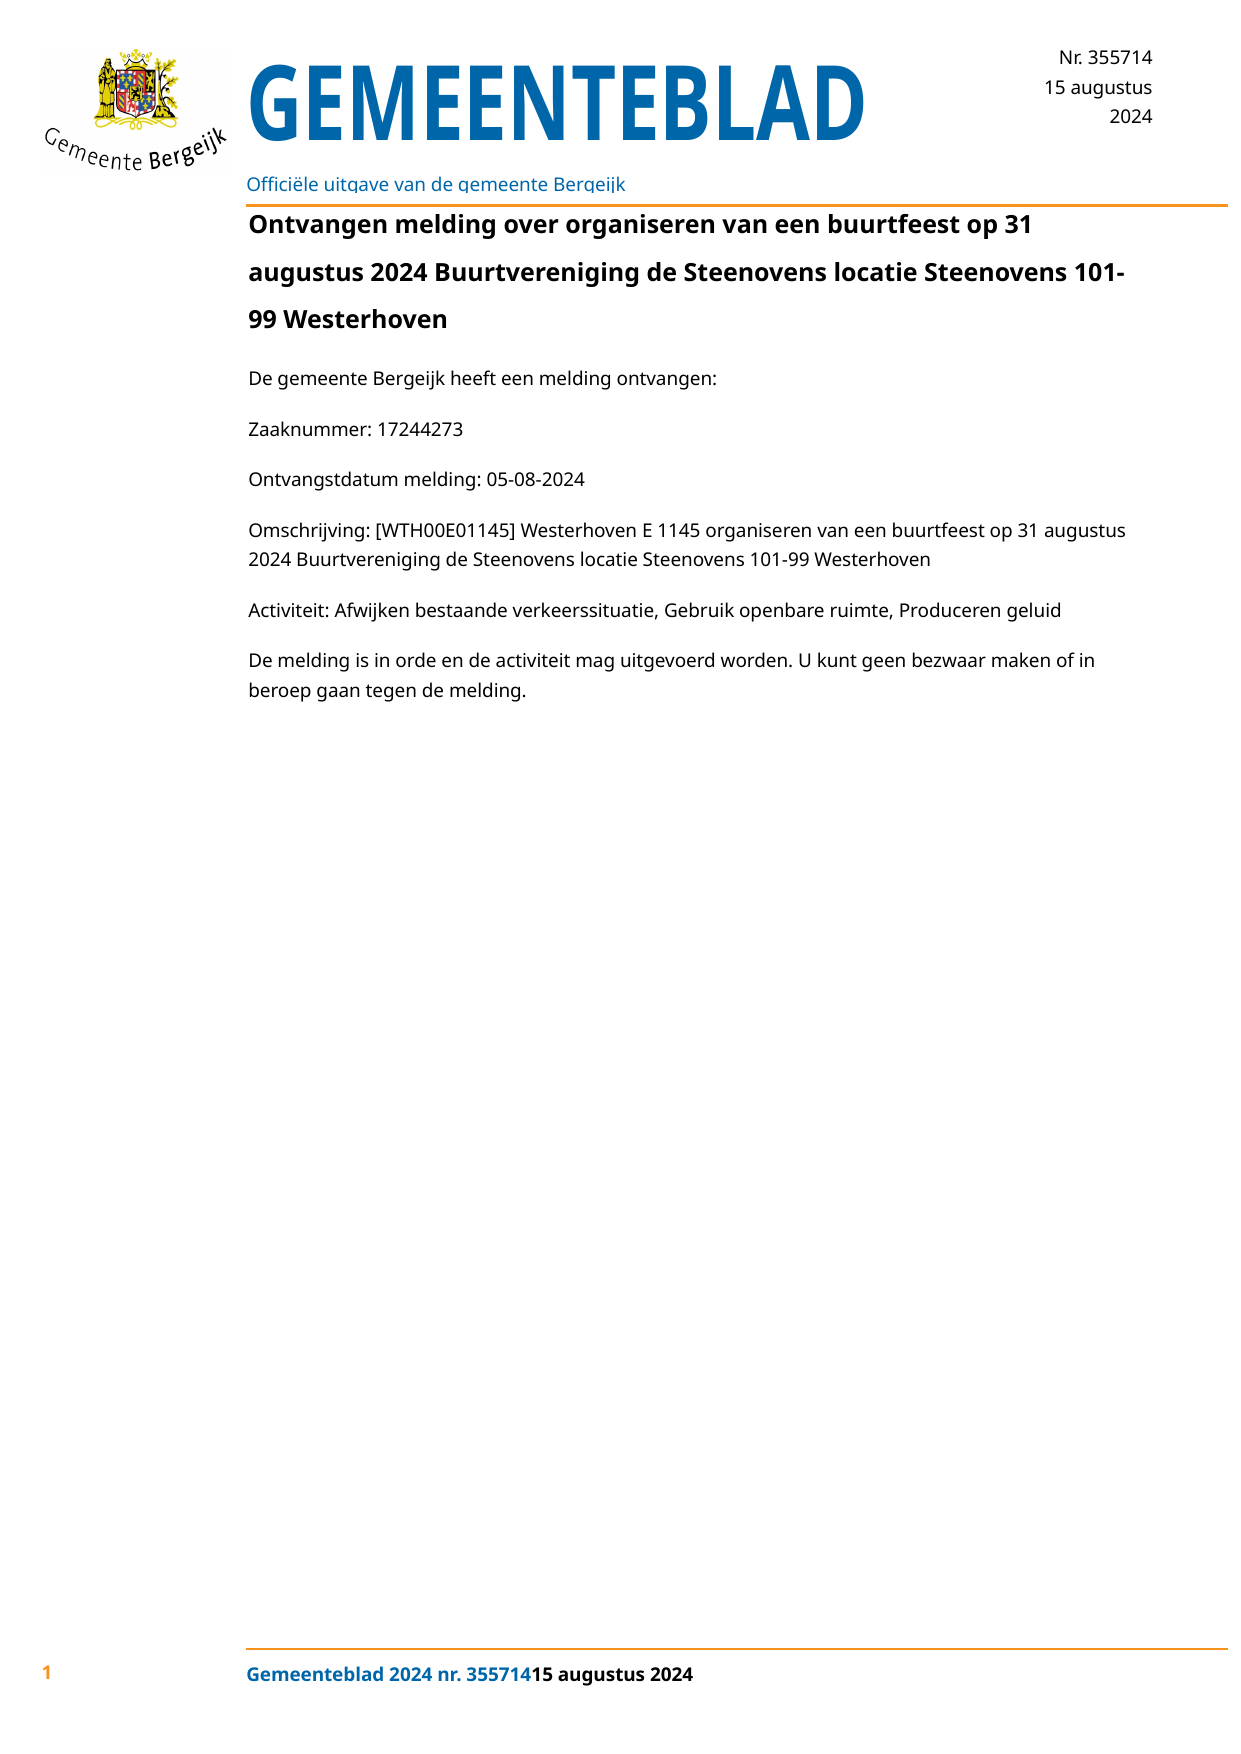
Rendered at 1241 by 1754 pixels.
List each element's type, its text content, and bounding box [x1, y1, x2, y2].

text Omschrijving: [WTH00E01145] Westerhoven E 1145 organiseren van een buurtfeest op 31 augustus 2024 Buurtvereniging de Steenovens locatie Steenovens 101-99 Westerhoven [248, 517, 1152, 572]
text Activiteit: Afwijken bestaande verkeerssituatie, Gebruik openbare ruimte, Produceren geluid [248, 597, 1152, 622]
text Ontvangstdatum melding: 05-08-2024 [248, 466, 1152, 492]
text Ontvangen melding over organiseren van een buurtfeest op 31 augustus 2024 Buurtvereniging de Steenovens locatie Steenovens 101-99 Westerhoven [248, 207, 1152, 336]
text De melding is in orde en de activiteit mag uitgevoerd worden. U kunt geen bezwaar maken of in beroep gaan tegen de melding. [248, 647, 1152, 702]
picture [41, 47, 231, 172]
text De gemeente Bergeijk heeft een melding ontvangen: [248, 366, 1152, 391]
text Zaaknummer: 17244273 [248, 416, 1152, 442]
